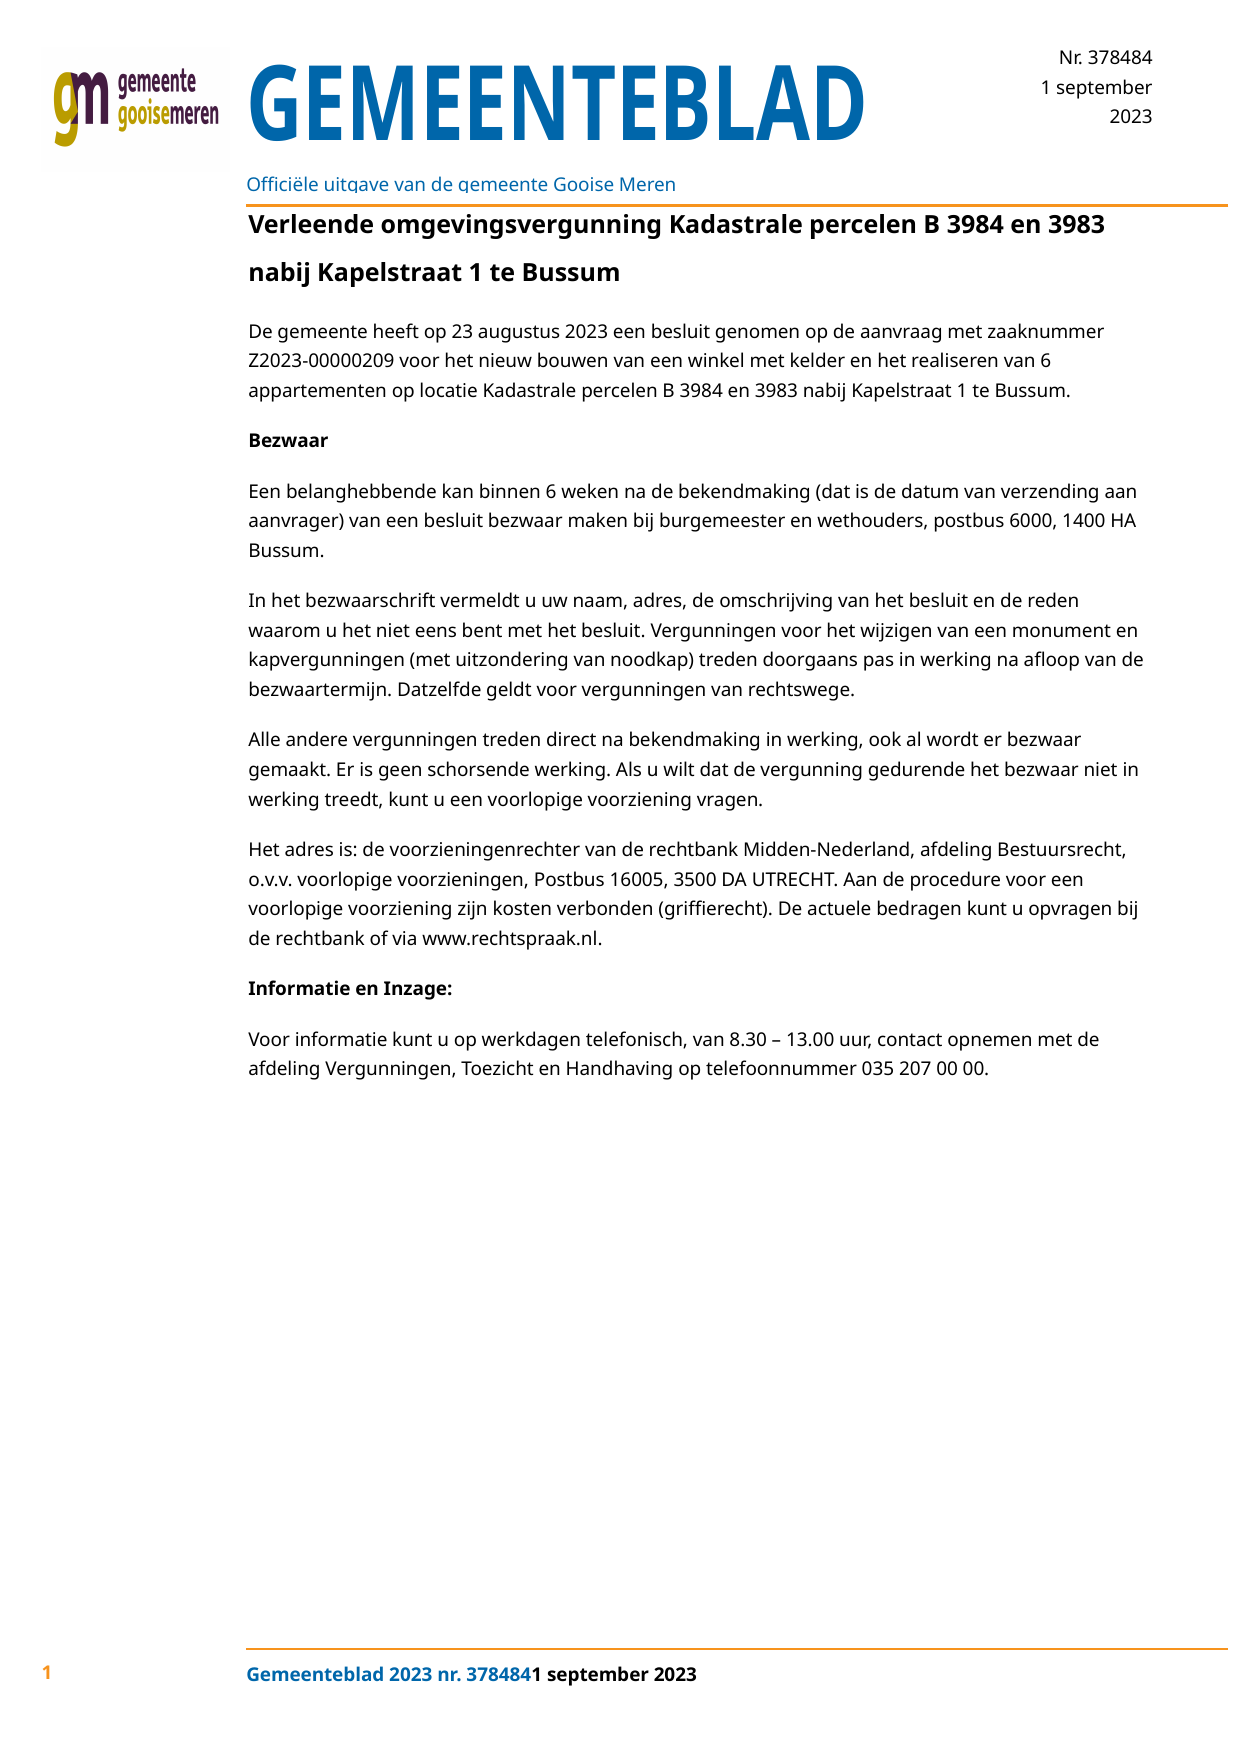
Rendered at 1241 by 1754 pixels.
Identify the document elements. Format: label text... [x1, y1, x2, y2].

text De gemeente heeft op 23 augustus 2023 een besluit genomen op de aanvraag met zaaknummer Z2023-00000209 voor het nieuw bouwen van een winkel met kelder en het realiseren van 6 appartementen op locatie Kadastrale percelen B 3984 en 3983 nabij Kapelstraat 1 te Bussum. [248, 318, 1152, 403]
text In het bezwaarschrift vermeldt u uw naam, adres, de omschrijving van het besluit en de reden waarom u het niet eens bent met het besluit. Vergunningen voor het wijzigen van een monument en kapvergunningen (met uitzondering van noodkap) treden doorgaans pas in werking na afloop van de bezwaartermijn. Datzelfde geldt voor vergunningen van rechtswege. [248, 587, 1152, 702]
text Het adres is: de voorzieningenrechter van de rechtbank Midden-Nederland, afdeling Bestuursrecht, o.v.v. voorlopige voorzieningen, Postbus 16005, 3500 DA UTRECHT. Aan de procedure voor een voorlopige voorziening zijn kosten verbonden (griffierecht). De actuele bedragen kunt u opvragen bij de rechtbank of via www.rechtspraak.nl. [248, 836, 1152, 951]
text Informatie en Inzage: [248, 975, 1152, 1001]
text Alle andere vergunningen treden direct na bekendmaking in werking, ook al wordt er bezwaar gemaakt. Er is geen schorsende werking. Als u wilt dat de vergunning gedurende het bezwaar niet in werking treedt, kunt u een voorlopige voorziening vragen. [248, 727, 1152, 812]
picture [41, 47, 231, 172]
text Bezwaar [248, 427, 1152, 453]
text Voor informatie kunt u op werkdagen telefonisch, van 8.30 – 13.00 uur, contact opnemen met de afdeling Vergunningen, Toezicht en Handhaving op telefoonnummer 035 207 00 00. [248, 1026, 1152, 1081]
text Een belanghebbende kan binnen 6 weken na de bekendmaking (dat is de datum van verzending aan aanvrager) van een besluit bezwaar maken bij burgemeester en wethouders, postbus 6000, 1400 HA Bussum. [248, 478, 1152, 563]
text Verleende omgevingsvergunning Kadastrale percelen B 3984 en 3983 nabij Kapelstraat 1 te Bussum [248, 207, 1152, 288]
